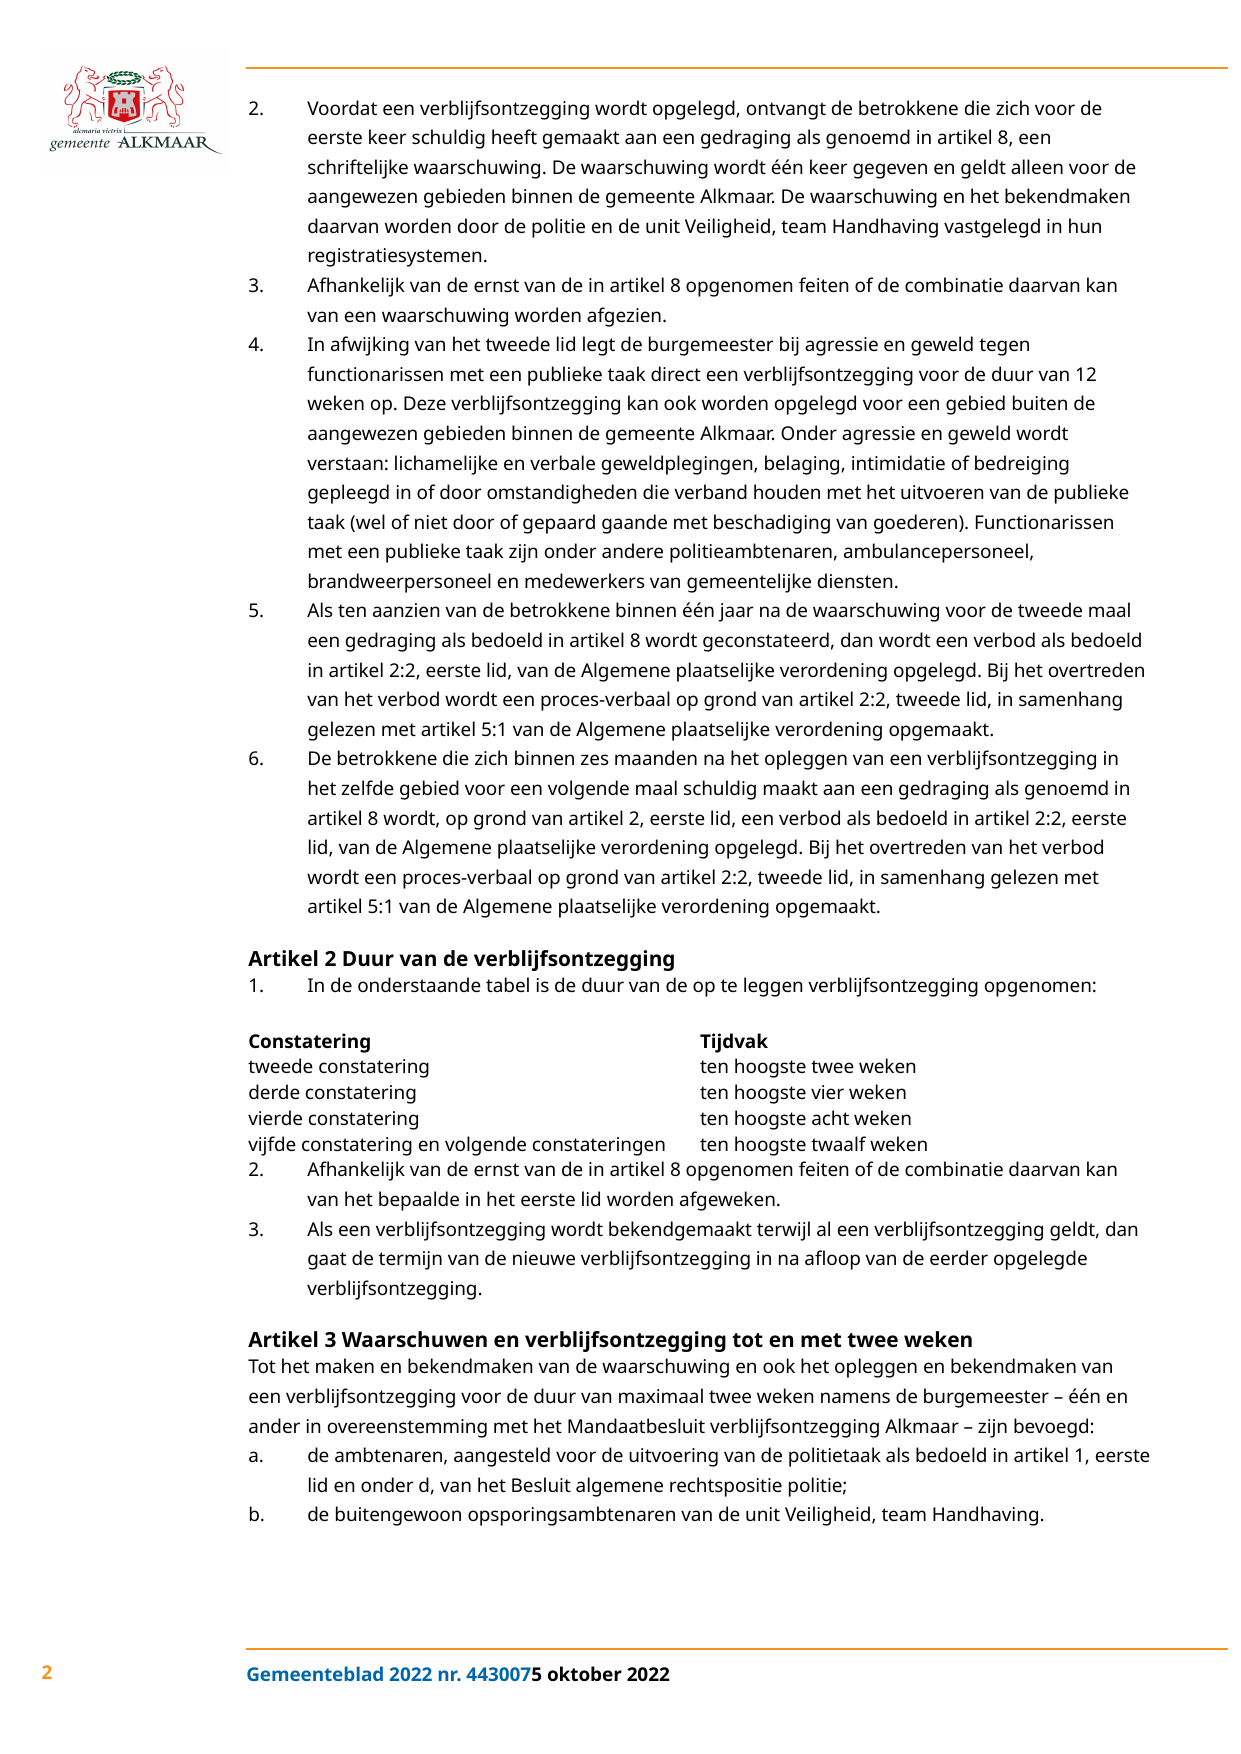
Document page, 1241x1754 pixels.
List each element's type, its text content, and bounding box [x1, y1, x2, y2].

table_header Tijdvak [700, 1028, 1152, 1053]
list de buitengewoon opsporingsambtenaren van de unit Veiligheid, team Handhaving. [248, 1502, 1152, 1527]
text Artikel 2 Duur van de verblijfsontzegging [248, 944, 1152, 972]
table_cell ten hoogste acht weken [700, 1105, 1152, 1131]
table_cell tweede constatering [248, 1054, 700, 1079]
text Artikel 3 Waarschuwen en verblijfsontzegging tot en met twee weken [248, 1325, 1152, 1354]
list Afhankelijk van de ernst van de in artikel 8 opgenomen feiten of de combinatie daarvan kan van het bepaalde in het eerste lid worden afgeweken. [248, 1157, 1152, 1212]
picture [41, 47, 231, 172]
list Als ten aanzien van de betrokkene binnen één jaar na de waarschuwing voor de tweede maal een gedraging als bedoeld in artikel 8 wordt geconstateerd, dan wordt een verbod als bedoeld in artikel 2:2, eerste lid, van de Algemene plaatselijke verordening opgelegd. Bij het overtreden van het verbod wordt een proces-verbaal op grond van artikel 2:2, tweede lid, in samenhang gelezen met artikel 5:1 van de Algemene plaatselijke verordening opgemaakt. [248, 598, 1152, 742]
list Als een verblijfsontzegging wordt bekendgemaakt terwijl al een verblijfsontzegging geldt, dan gaat de termijn van de nieuwe verblijfsontzegging in na afloop van de eerder opgelegde verblijfsontzegging. [248, 1216, 1152, 1301]
list de ambtenaren, aangesteld voor de uitvoering van de politietaak als bedoeld in artikel 1, eerste lid en onder d, van het Besluit algemene rechtspositie politie; [248, 1442, 1152, 1498]
table_header Constatering [248, 1028, 700, 1053]
list Afhankelijk van de ernst van de in artikel 8 opgenomen feiten of de combinatie daarvan kan van een waarschuwing worden afgezien. [248, 272, 1152, 328]
table_cell derde constatering [248, 1079, 700, 1105]
table_cell vierde constatering [248, 1105, 700, 1131]
list In afwijking van het tweede lid legt de burgemeester bij agressie en geweld tegen functionarissen met een publieke taak direct een verblijfsontzegging voor de duur van 12 weken op. Deze verblijfsontzegging kan ook worden opgelegd voor een gebied buiten de aangewezen gebieden binnen de gemeente Alkmaar. Onder agressie en geweld wordt verstaan: lichamelijke en verbale geweldplegingen, belaging, intimidatie of bedreiging gepleegd in of door omstandigheden die verband houden met het uitvoeren van de publieke taak (wel of niet door of gepaard gaande met beschadiging van goederen). Functionarissen met een publieke taak zijn onder andere politieambtenaren, ambulancepersoneel, brandweerpersoneel en medewerkers van gemeentelijke diensten. [248, 331, 1152, 594]
list De betrokkene die zich binnen zes maanden na het opleggen van een verblijfsontzegging in het zelfde gebied voor een volgende maal schuldig maakt aan een gedraging als genoemd in artikel 8 wordt, op grond van artikel 2, eerste lid, een verbod als bedoeld in artikel 2:2, eerste lid, van de Algemene plaatselijke verordening opgelegd. Bij het overtreden van het verbod wordt een proces-verbaal op grond van artikel 2:2, tweede lid, in samenhang gelezen met artikel 5:1 van de Algemene plaatselijke verordening opgemaakt. [248, 746, 1152, 919]
text Tot het maken en bekendmaken van de waarschuwing en ook het opleggen en bekendmaken van een verblijfsontzegging voor de duur van maximaal twee weken namens de burgemeester – één en ander in overeenstemming met het Mandaatbesluit verblijfsontzegging Alkmaar – zijn bevoegd: [248, 1354, 1152, 1439]
table_cell ten hoogste twaalf weken [700, 1131, 1152, 1156]
list Voordat een verblijfsontzegging wordt opgelegd, ontvangt de betrokkene die zich voor de eerste keer schuldig heeft gemaakt aan een gedraging als genoemd in artikel 8, een schriftelijke waarschuwing. De waarschuwing wordt één keer gegeven en geldt alleen voor de aangewezen gebieden binnen de gemeente Alkmaar. De waarschuwing en het bekendmaken daarvan worden door de politie en de unit Veiligheid, team Handhaving vastgelegd in hun registratiesystemen. [248, 95, 1152, 268]
table_cell ten hoogste twee weken [700, 1054, 1152, 1079]
table_cell ten hoogste vier weken [700, 1079, 1152, 1105]
table_cell vijfde constatering en volgende constateringen [248, 1131, 700, 1156]
list In de onderstaande tabel is de duur van de op te leggen verblijfsontzegging opgenomen: [248, 972, 1152, 998]
